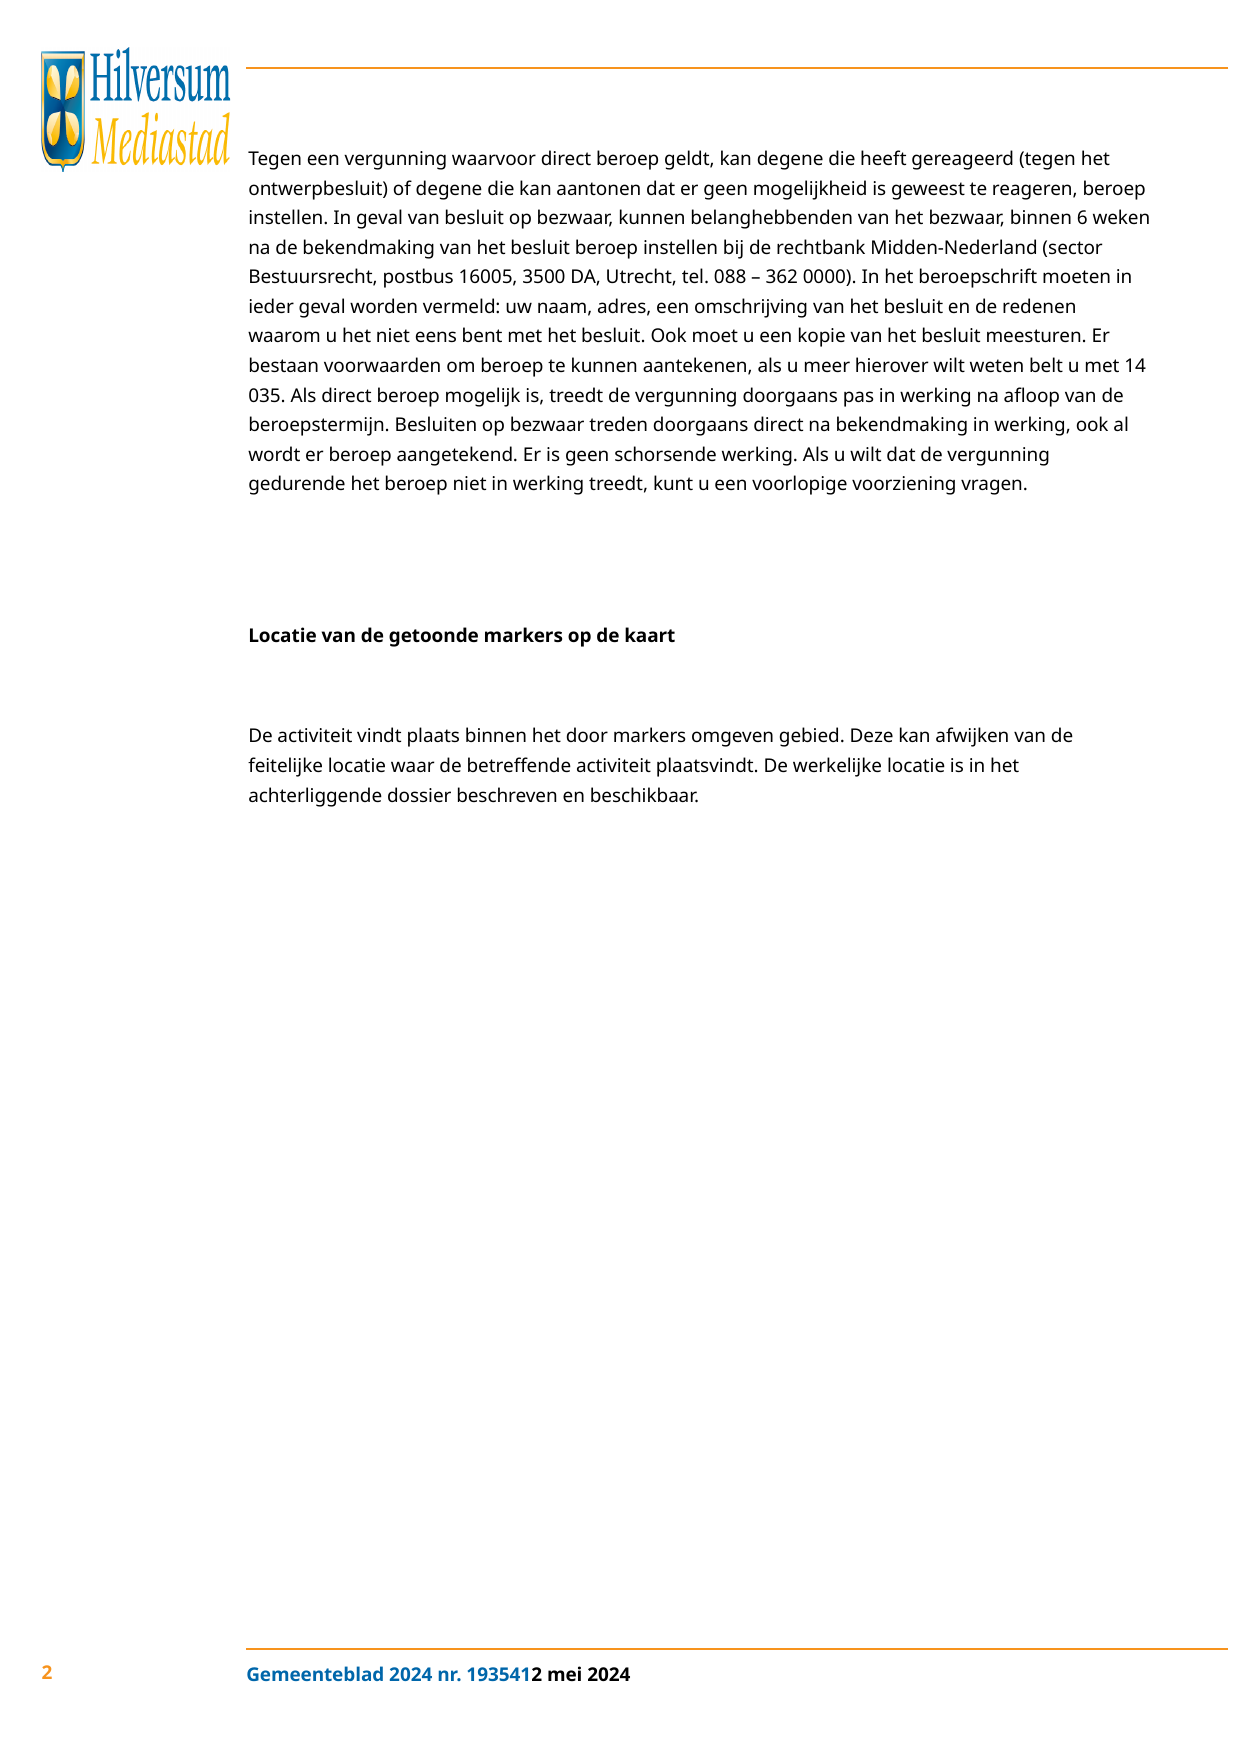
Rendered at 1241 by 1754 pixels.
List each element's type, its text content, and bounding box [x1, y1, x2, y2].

text Tegen een vergunning waarvoor direct beroep geldt, kan degene die heeft gereageerd (tegen het ontwerpbesluit) of degene die kan aantonen dat er geen mogelijkheid is geweest te reageren, beroep instellen. In geval van besluit op bezwaar, kunnen belanghebbenden van het bezwaar, binnen 6 weken na de bekendmaking van het besluit beroep instellen bij de rechtbank Midden-Nederland (sector Bestuursrecht, postbus 16005, 3500 DA, Utrecht, tel. 088 – 362 0000). In het beroepschrift moeten in ieder geval worden vermeld: uw naam, adres, een omschrijving van het besluit en de redenen waarom u het niet eens bent met het besluit. Ook moet u een kopie van het besluit meesturen. Er bestaan voorwaarden om beroep te kunnen aantekenen, als u meer hierover wilt weten belt u met 14 035. Als direct beroep mogelijk is, treedt de vergunning doorgaans pas in werking na afloop van de beroepstermijn. Besluiten op bezwaar treden doorgaans direct na bekendmaking in werking, ook al wordt er beroep aangetekend. Er is geen schorsende werking. Als u wilt dat de vergunning gedurende het beroep niet in werking treedt, kunt u een voorlopige voorziening vragen. [248, 145, 1152, 496]
text De activiteit vindt plaats binnen het door markers omgeven gebied. Deze kan afwijken van de feitelijke locatie waar de betreffende activiteit plaatsvindt. De werkelijke locatie is in het achterliggende dossier beschreven en beschikbaar. [248, 723, 1152, 808]
text Locatie van de getoonde markers op de kaart [248, 622, 1152, 648]
picture [41, 47, 231, 172]
